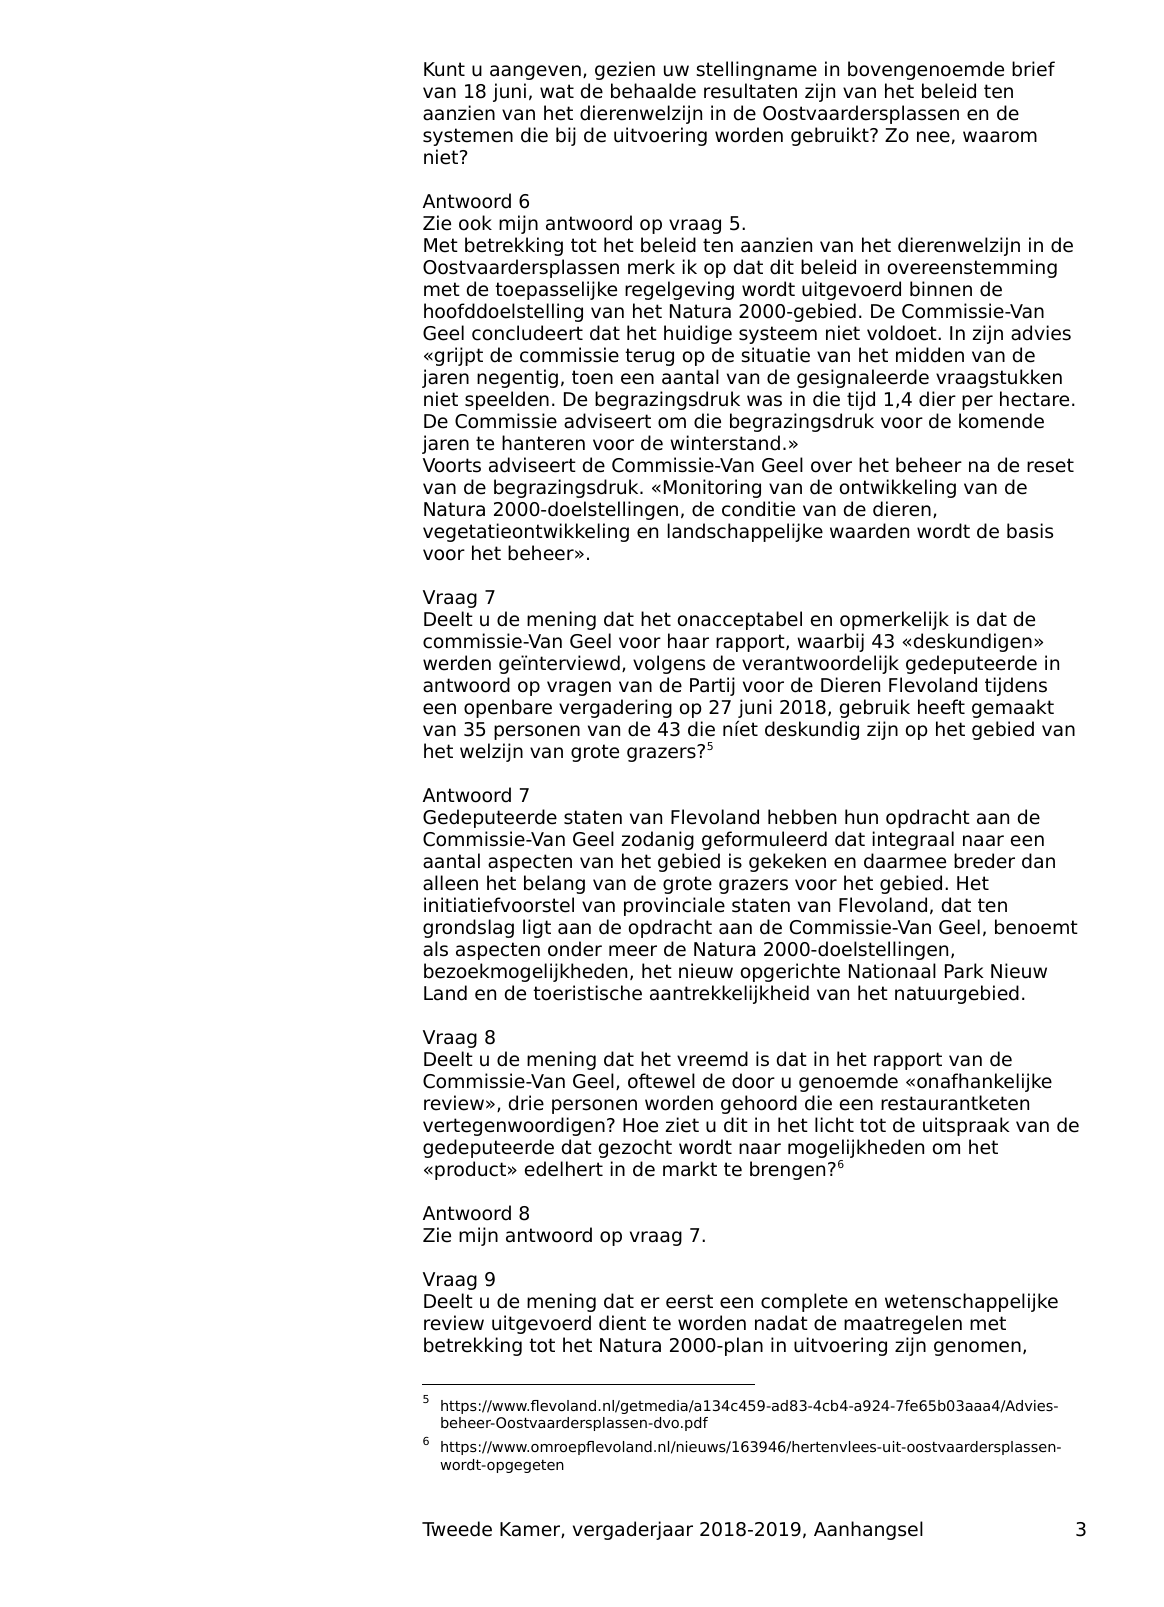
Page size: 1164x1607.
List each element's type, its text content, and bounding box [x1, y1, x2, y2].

text Voorts adviseert de Commissie-Van Geel over het beheer na de reset van de begrazingsdruk. «Monitoring van de ontwikkeling van de Natura 2000-doelstellingen, de conditie van de dieren, vegetatieontwikkeling en landschappelijke waarden wordt de basis voor het beheer». [422, 455, 1087, 565]
text https://www.omroepflevoland.nl/nieuws/163946/hertenvlees-uit-oostvaardersplassen-wordt-opgegeten [422, 1435, 1087, 1474]
text Antwoord 6 [422, 191, 1087, 213]
text Deelt u de mening dat het onacceptabel en opmerkelijk is dat de commissie-Van Geel voor haar rapport, waarbij 43 «deskundigen» werden geïnterviewd, volgens de verantwoordelijk gedeputeerde in antwoord op vragen van de Partij voor de Dieren Flevoland tijdens een openbare vergadering op 27 juni 2018, gebruik heeft gemaakt van 35 personen van de 43 die níet deskundig zijn op het gebied van het welzijn van grote grazers? [422, 609, 1087, 763]
text Met betrekking tot het beleid ten aanzien van het dierenwelzijn in de Oostvaardersplassen merk ik op dat dit beleid in overeenstemming met de toepasselijke regelgeving wordt uitgevoerd binnen de hoofddoelstelling van het Natura 2000-gebied. De Commissie-Van Geel concludeert dat het huidige systeem niet voldoet. In zijn advies «grijpt de commissie terug op de situatie van het midden van de jaren negentig, toen een aantal van de gesignaleerde vraagstukken niet speelden. De begrazingsdruk was in die tijd 1,4 dier per hectare. De Commissie adviseert om die begrazingsdruk voor de komende jaren te hanteren voor de winterstand.» [422, 235, 1087, 455]
text https://www.flevoland.nl/getmedia/a134c459-ad83-4cb4-a924-7fe65b03aaa4/Advies-beheer-Oostvaardersplassen-dvo.pdf [422, 1393, 1087, 1432]
text Vraag 9 [422, 1269, 1087, 1291]
text Antwoord 8 [422, 1203, 1087, 1225]
text Antwoord 7 [422, 785, 1087, 807]
text Zie ook mijn antwoord op vraag 5. [422, 213, 1087, 235]
text Zie mijn antwoord op vraag 7. [422, 1225, 1087, 1247]
text Vraag 7 [422, 587, 1087, 609]
text Gedeputeerde staten van Flevoland hebben hun opdracht aan de Commissie-Van Geel zodanig geformuleerd dat integraal naar een aantal aspecten van het gebied is gekeken en daarmee breder dan alleen het belang van de grote grazers voor het gebied. Het initiatiefvoorstel van provinciale staten van Flevoland, dat ten grondslag ligt aan de opdracht aan de Commissie-Van Geel, benoemt als aspecten onder meer de Natura 2000-doelstellingen, bezoekmogelijkheden, het nieuw opgerichte Nationaal Park Nieuw Land en de toeristische aantrekkelijkheid van het natuurgebied. [422, 807, 1087, 1005]
text Vraag 8 [422, 1027, 1087, 1049]
text Deelt u de mening dat er eerst een complete en wetenschappelijke review uitgevoerd dient te worden nadat de maatregelen met betrekking tot het Natura 2000-plan in uitvoering zijn genomen, [422, 1291, 1087, 1357]
text Deelt u de mening dat het vreemd is dat in het rapport van de Commissie-Van Geel, oftewel de door u genoemde «onafhankelijke review», drie personen worden gehoord die een restaurantketen vertegenwoordigen? Hoe ziet u dit in het licht tot de uitspraak van de gedeputeerde dat gezocht wordt naar mogelijkheden om het «product» edelhert in de markt te brengen? [422, 1049, 1087, 1181]
text Kunt u aangeven, gezien uw stellingname in bovengenoemde brief van 18 juni, wat de behaalde resultaten zijn van het beleid ten aanzien van het dierenwelzijn in de Oostvaardersplassen en de systemen die bij de uitvoering worden gebruikt? Zo nee, waarom niet? [422, 59, 1087, 169]
